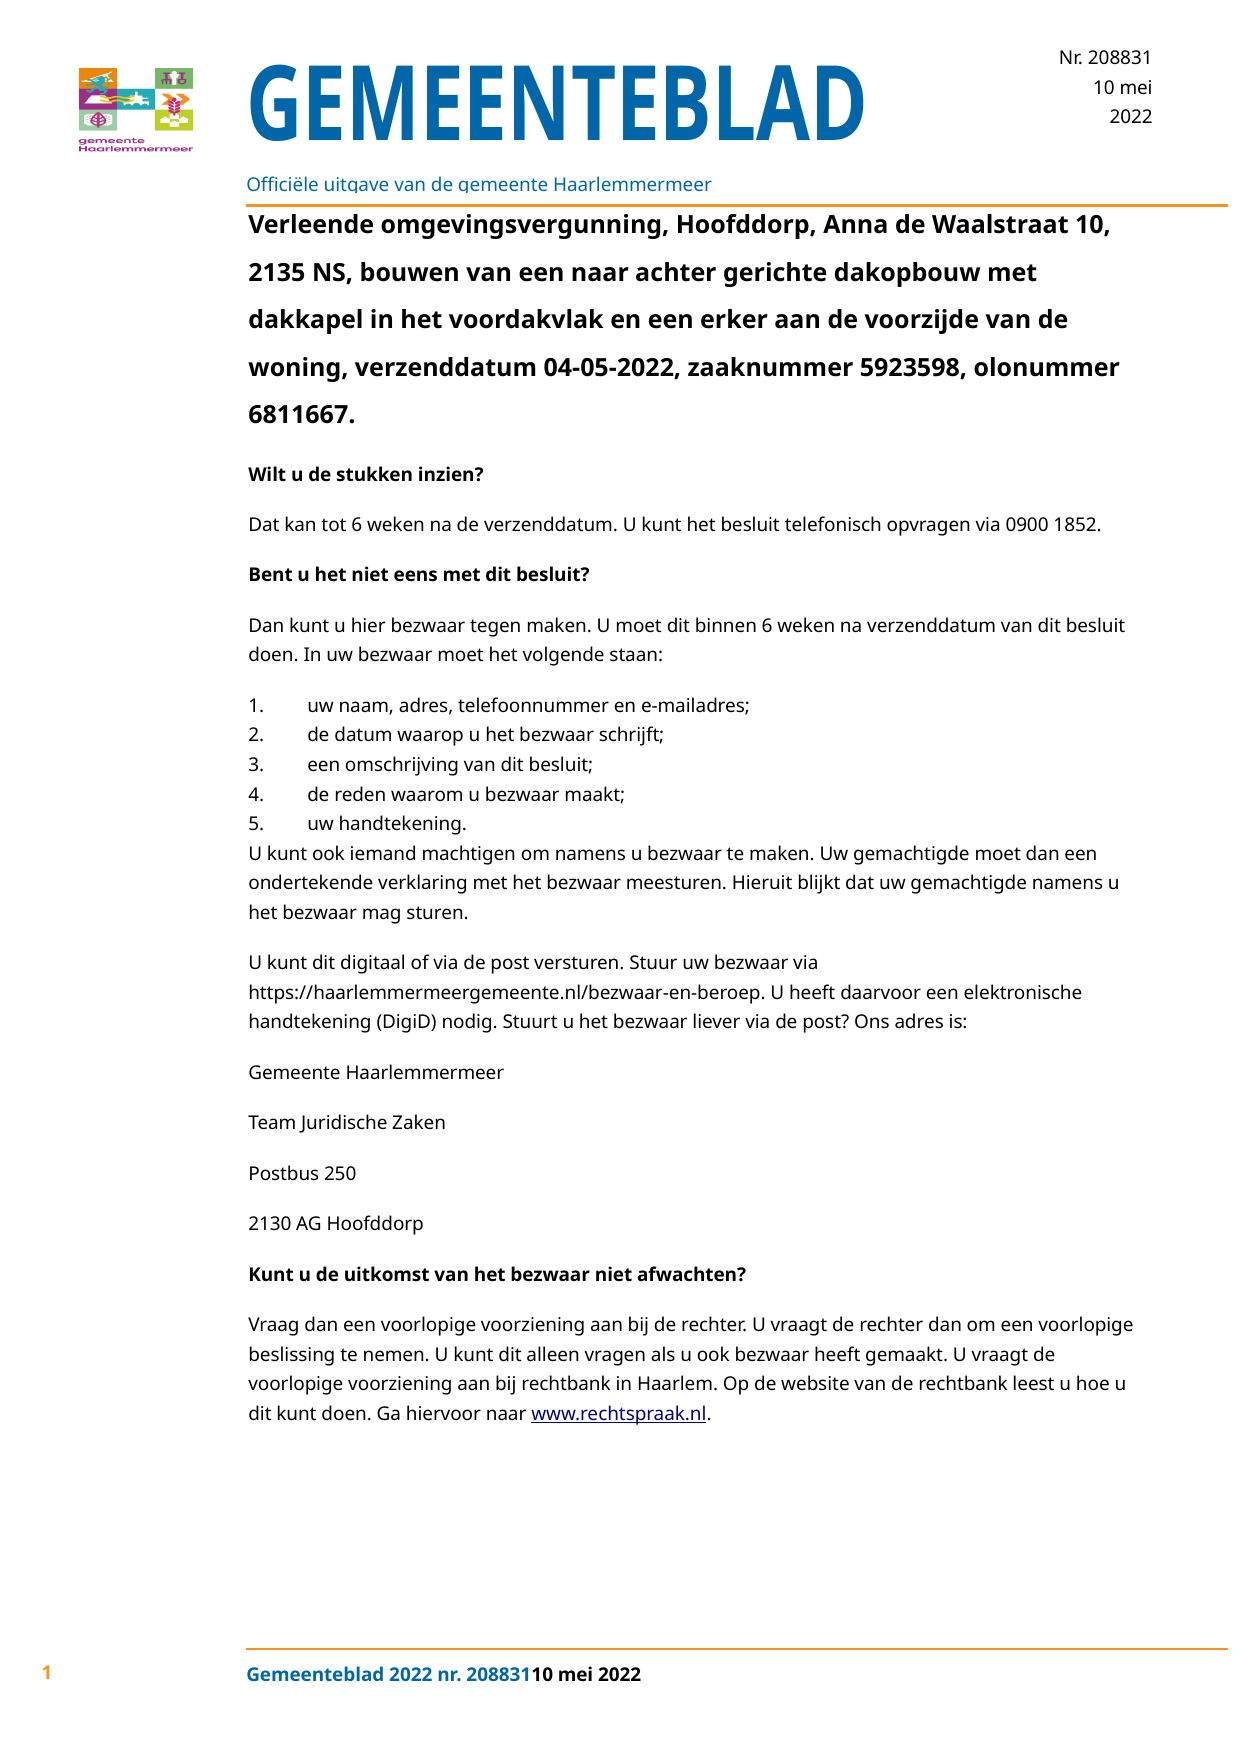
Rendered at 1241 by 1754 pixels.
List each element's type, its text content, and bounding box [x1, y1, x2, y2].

text Verleende omgevingsvergunning, Hoofddorp, Anna de Waalstraat 10, 2135 NS, bouwen van een naar achter gerichte dakopbouw met dakkapel in het voordakvlak en een erker aan de voorzijde van de woning, verzenddatum 04-05-2022, zaaknummer 5923598, olonummer 6811667. [248, 207, 1152, 431]
text Bent u het niet eens met dit besluit? [248, 562, 1152, 587]
text Wilt u de stukken inzien? [248, 461, 1152, 486]
list uw naam, adres, telefoonnummer en e-mailadres; [248, 692, 1152, 718]
text U kunt dit digitaal of via de post versturen. Stuur uw bezwaar via https://haarlemmermeergemeente.nl/bezwaar-en-beroep. U heeft daarvoor een elektronische handtekening (DigiD) nodig. Stuurt u het bezwaar liever via de post? Ons adres is: [248, 949, 1152, 1034]
picture [41, 47, 231, 172]
text Dat kan tot 6 weken na de verzenddatum. U kunt het besluit telefonisch opvragen via 0900 1852. [248, 511, 1152, 537]
text U kunt ook iemand machtigen om namens u bezwaar te maken. Uw gemachtigde moet dan een ondertekende verklaring met het bezwaar meesturen. Hieruit blijkt dat uw gemachtigde namens u het bezwaar mag sturen. [248, 840, 1152, 925]
list de datum waarop u het bezwaar schrijft; [248, 722, 1152, 747]
text Team Juridische Zaken [248, 1109, 1152, 1135]
text 2130 AG Hoofddorp [248, 1210, 1152, 1236]
text Dan kunt u hier bezwaar tegen maken. U moet dit binnen 6 weken na verzenddatum van dit besluit doen. In uw bezwaar moet het volgende staan: [248, 612, 1152, 667]
list uw handtekening. [248, 810, 1152, 836]
list een omschrijving van dit besluit; [248, 751, 1152, 777]
text Vraag dan een voorlopige voorziening aan bij de rechter. U vraagt de rechter dan om een voorlopige beslissing te nemen. U kunt dit alleen vragen als u ook bezwaar heeft gemaakt. U vraagt de voorlopige voorziening aan bij rechtbank in Haarlem. Op de website van de rechtbank leest u hoe u dit kunt doen. Ga hiervoor naar www.rechtspraak.nl. [248, 1311, 1152, 1426]
list de reden waarom u bezwaar maakt; [248, 781, 1152, 806]
text Postbus 250 [248, 1160, 1152, 1186]
text Gemeente Haarlemmermeer [248, 1059, 1152, 1085]
text Kunt u de uitkomst van het bezwaar niet afwachten? [248, 1261, 1152, 1286]
